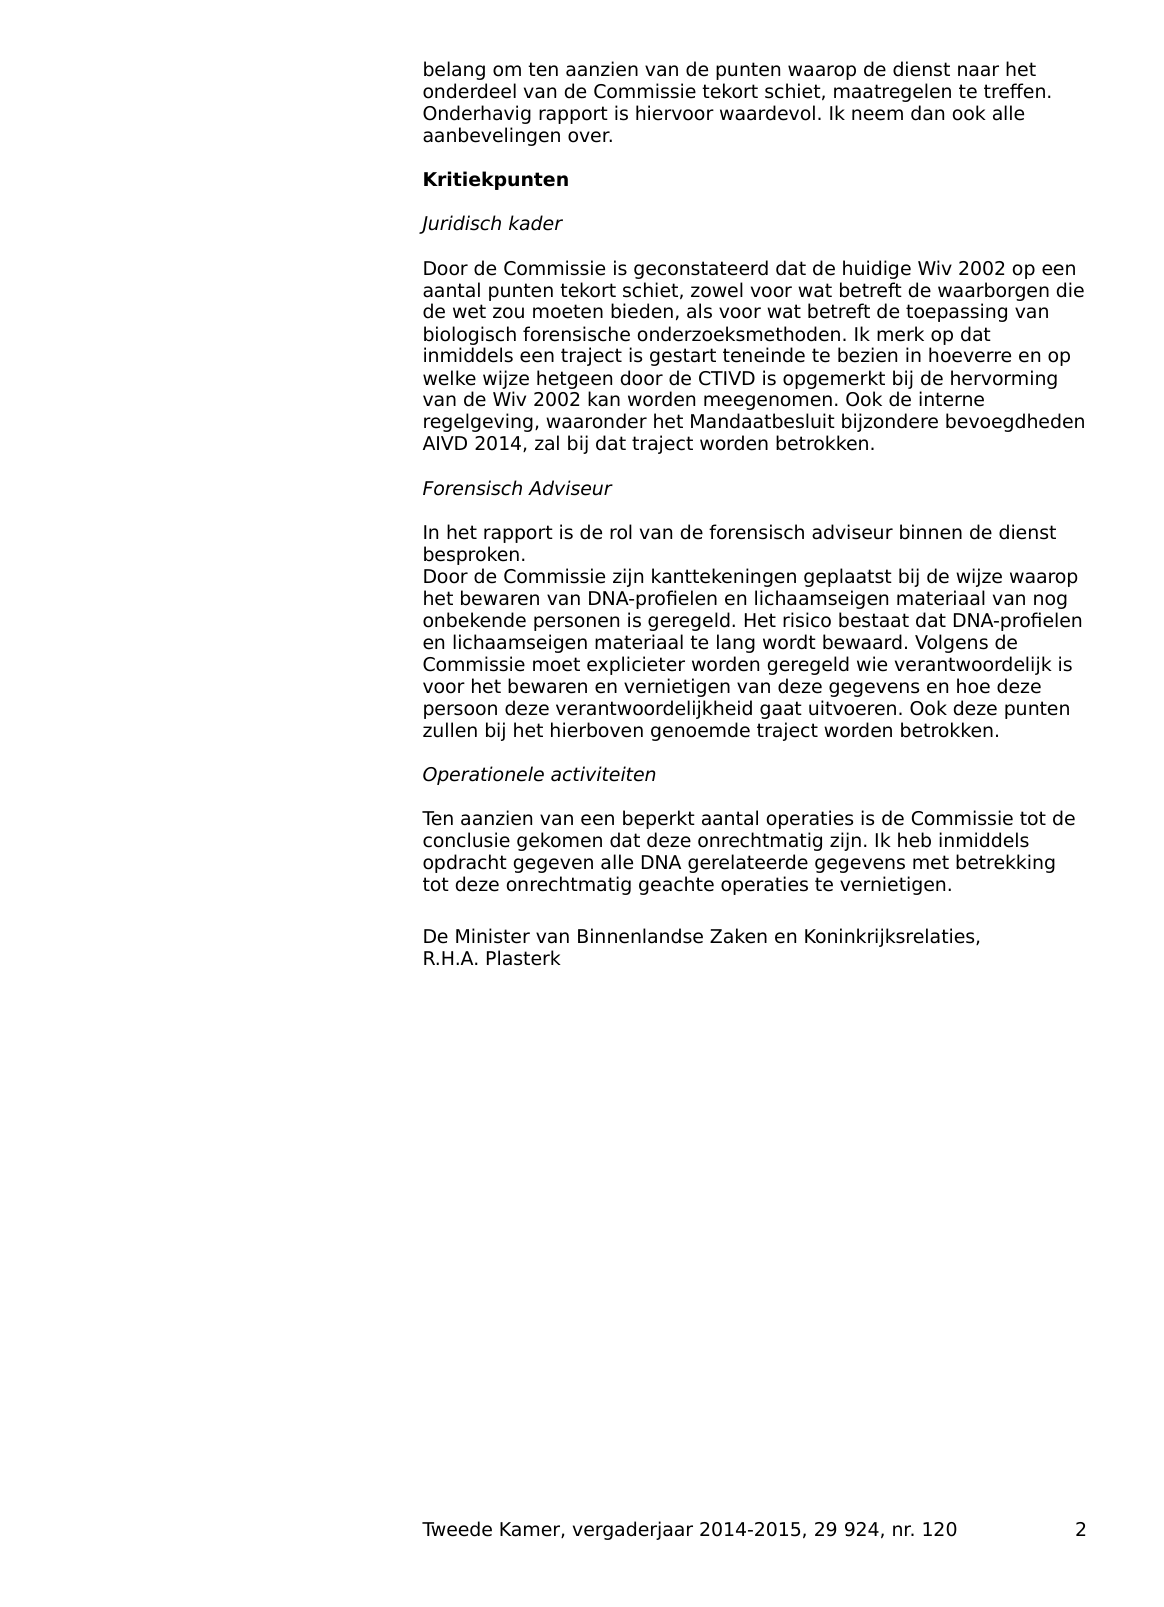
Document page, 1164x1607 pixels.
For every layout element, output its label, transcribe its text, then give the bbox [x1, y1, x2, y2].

subtitle Forensisch Adviseur [422, 477, 1087, 499]
subtitle Kritiekpunten [422, 169, 1087, 191]
subtitle Juridisch kader [422, 213, 1087, 235]
text Ten aanzien van een beperkt aantal operaties is de Commissie tot de conclusie gekomen dat deze onrechtmatig zijn. Ik heb inmiddels opdracht gegeven alle DNA gerelateerde gegevens met betrekking tot deze onrechtmatig geachte operaties te vernietigen. [422, 808, 1087, 896]
text De Minister van Binnenlandse Zaken en Koninkrijksrelaties, R.H.A. Plasterk [422, 926, 1087, 970]
text belang om ten aanzien van de punten waarop de dienst naar het onderdeel van de Commissie tekort schiet, maatregelen te treffen. Onderhavig rapport is hiervoor waardevol. Ik neem dan ook alle aanbevelingen over. [422, 59, 1087, 147]
text Door de Commissie is geconstateerd dat de huidige Wiv 2002 op een aantal punten tekort schiet, zowel voor wat betreft de waarborgen die de wet zou moeten bieden, als voor wat betreft de toepassing van biologisch forensische onderzoeksmethoden. Ik merk op dat inmiddels een traject is gestart teneinde te bezien in hoeverre en op welke wijze hetgeen door de CTIVD is opgemerkt bij de hervorming van de Wiv 2002 kan worden meegenomen. Ook de interne regelgeving, waaronder het Mandaatbesluit bijzondere bevoegdheden AIVD 2014, zal bij dat traject worden betrokken. [422, 257, 1087, 455]
text Door de Commissie zijn kanttekeningen geplaatst bij de wijze waarop het bewaren van DNA-profielen en lichaamseigen materiaal van nog onbekende personen is geregeld. Het risico bestaat dat DNA-profielen en lichaamseigen materiaal te lang wordt bewaard. Volgens de Commissie moet explicieter worden geregeld wie verantwoordelijk is voor het bewaren en vernietigen van deze gegevens en hoe deze persoon deze verantwoordelijkheid gaat uitvoeren. Ook deze punten zullen bij het hierboven genoemde traject worden betrokken. [422, 566, 1087, 741]
text In het rapport is de rol van de forensisch adviseur binnen de dienst besproken. [422, 522, 1087, 566]
subtitle Operationele activiteiten [422, 764, 1087, 786]
